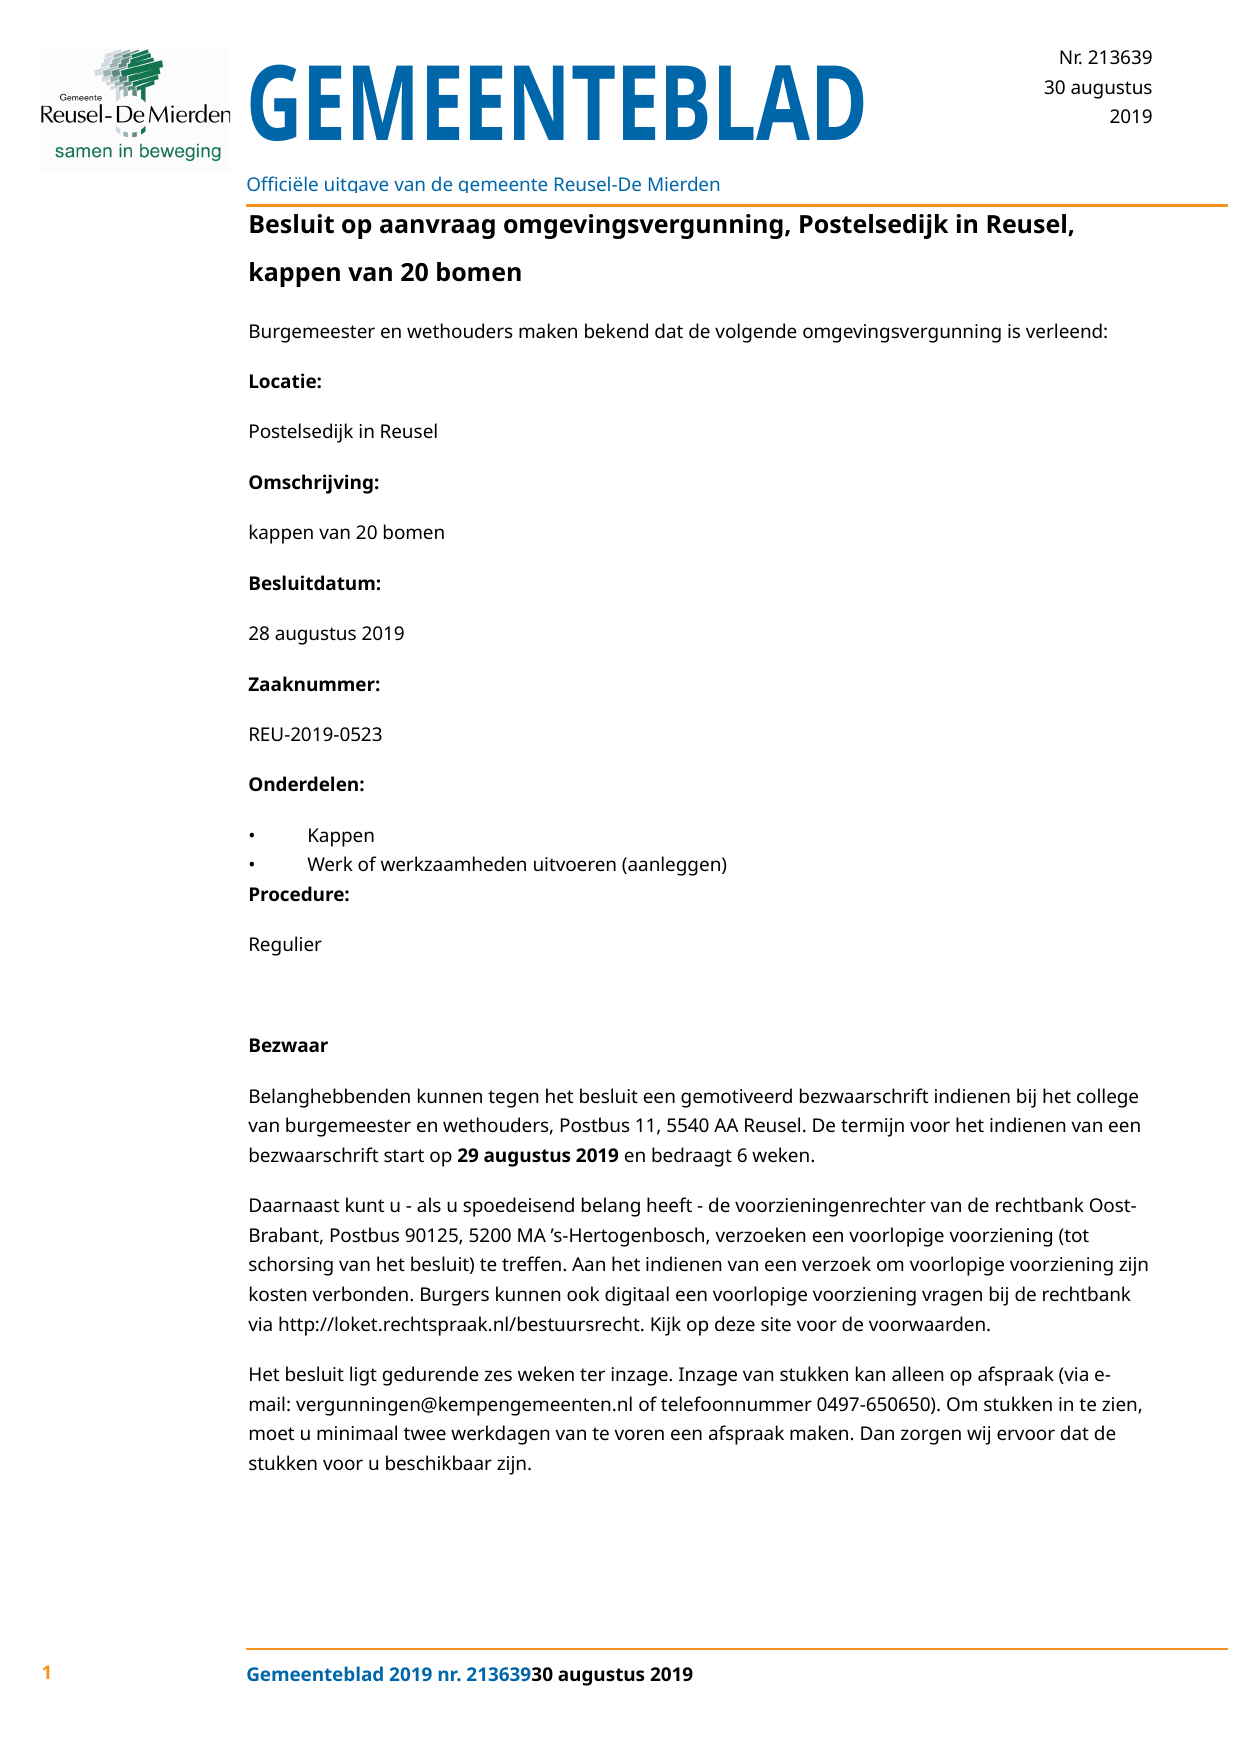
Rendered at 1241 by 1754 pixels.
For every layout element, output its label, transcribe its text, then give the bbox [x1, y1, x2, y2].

text 28 augustus 2019 [248, 620, 1152, 646]
list Werk of werkzaamheden uitvoeren (aanleggen) [248, 852, 1152, 877]
text Onderdelen: [248, 772, 1152, 797]
text Belanghebbenden kunnen tegen het besluit een gemotiveerd bezwaarschrift indienen bij het college van burgemeester en wethouders, Postbus 11, 5540 AA Reusel. De termijn voor het indienen van een bezwaarschrift start op 29 augustus 2019 en bedraagt 6 weken. [248, 1083, 1152, 1168]
text Het besluit ligt gedurende zes weken ter inzage. Inzage van stukken kan alleen op afspraak (via e-mail: vergunningen@kempengemeenten.nl of telefoonnummer 0497-650650). Om stukken in te zien, moet u minimaal twee werkdagen van te voren een afspraak maken. Dan zorgen wij ervoor dat de stukken voor u beschikbaar zijn. [248, 1361, 1152, 1476]
text Zaaknummer: [248, 671, 1152, 697]
text Burgemeester en wethouders maken bekend dat de volgende omgevingsvergunning is verleend: [248, 318, 1152, 344]
picture [41, 47, 231, 172]
list Kappen [248, 822, 1152, 848]
text Daarnaast kunt u - als u spoedeisend belang heeft - de voorzieningenrechter van de rechtbank Oost-Brabant, Postbus 90125, 5200 MA ’s-Hertogenbosch, verzoeken een voorlopige voorziening (tot schorsing van het besluit) te treffen. Aan het indienen van een verzoek om voorlopige voorziening zijn kosten verbonden. Burgers kunnen ook digitaal een voorlopige voorziening vragen bij de rechtbank via http://loket.rechtspraak.nl/bestuursrecht. Kijk op deze site voor de voorwaarden. [248, 1192, 1152, 1337]
text REU-2019-0523 [248, 721, 1152, 747]
text Postelsedijk in Reusel [248, 419, 1152, 444]
text Omschrijving: [248, 469, 1152, 495]
text Bezwaar [248, 1032, 1152, 1058]
text Besluit op aanvraag omgevingsvergunning, Postelsedijk in Reusel, kappen van 20 bomen [248, 207, 1152, 288]
text Procedure: [248, 881, 1152, 907]
text Locatie: [248, 368, 1152, 394]
text kappen van 20 bomen [248, 519, 1152, 545]
text Besluitdatum: [248, 570, 1152, 596]
text Regulier [248, 932, 1152, 957]
